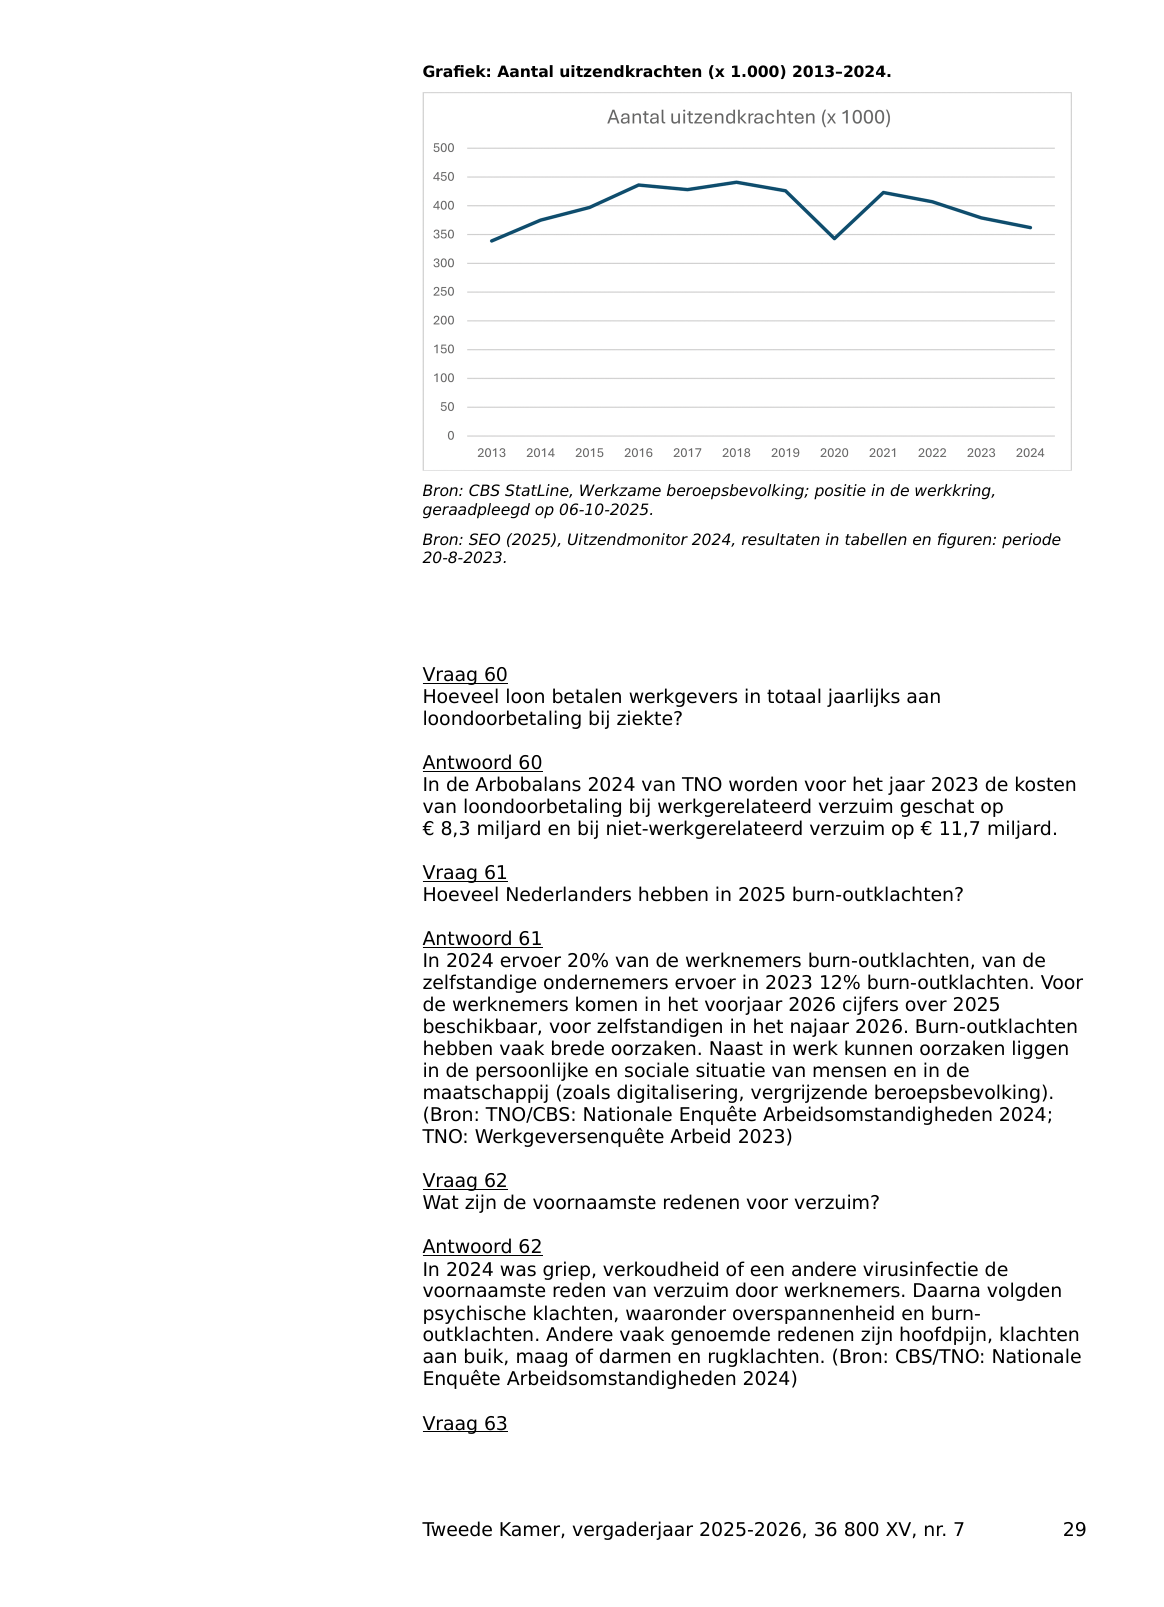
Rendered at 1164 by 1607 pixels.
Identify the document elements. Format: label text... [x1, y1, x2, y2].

text Antwoord 60 [422, 752, 1087, 774]
picture [422, 92, 1072, 471]
text Wat zijn de voornaamste redenen voor verzuim? [422, 1192, 1087, 1214]
text Grafiek: Aantal uitzendkrachten (x 1.000) 2013–2024. [422, 63, 1072, 81]
text Vraag 61 [422, 862, 1087, 884]
text Antwoord 61 [422, 928, 1087, 950]
text Hoeveel Nederlanders hebben in 2025 burn-outklachten? [422, 884, 1087, 906]
text Bron: CBS StatLine, Werkzame beroepsbevolking; positie in de werkkring, geraadpleegd op 06-10-2025. [422, 482, 1072, 519]
text Hoeveel loon betalen werkgevers in totaal jaarlijks aan loondoorbetaling bij ziekte? [422, 686, 1087, 730]
text Vraag 60 [422, 664, 1087, 686]
text In de Arbobalans 2024 van TNO worden voor het jaar 2023 de kosten van loondoorbetaling bij werkgerelateerd verzuim geschat op € 8,3 miljard en bij niet-werkgerelateerd verzuim op € 11,7 miljard. [422, 774, 1087, 840]
text In 2024 ervoer 20% van de werknemers burn-outklachten, van de zelfstandige ondernemers ervoer in 2023 12% burn-outklachten. Voor de werknemers komen in het voorjaar 2026 cijfers over 2025 beschikbaar, voor zelfstandigen in het najaar 2026. Burn-outklachten hebben vaak brede oorzaken. Naast in werk kunnen oorzaken liggen in de persoonlijke en sociale situatie van mensen en in de maatschappij (zoals digitalisering, vergrijzende beroepsbevolking). (Bron: TNO/CBS: Nationale Enquête Arbeidsomstandigheden 2024; TNO: Werkgeversenquête Arbeid 2023) [422, 950, 1087, 1148]
text Vraag 63 [422, 1412, 1087, 1434]
text Bron: SEO (2025), Uitzendmonitor 2024, resultaten in tabellen en figuren: periode 20-8-2023. [422, 531, 1072, 567]
text Vraag 62 [422, 1170, 1087, 1192]
text In 2024 was griep, verkoudheid of een andere virusinfectie de voornaamste reden van verzuim door werknemers. Daarna volgden psychische klachten, waaronder overspannenheid en burn-outklachten. Andere vaak genoemde redenen zijn hoofdpijn, klachten aan buik, maag of darmen en rugklachten. (Bron: CBS/TNO: Nationale Enquête Arbeidsomstandigheden 2024) [422, 1258, 1087, 1390]
text Antwoord 62 [422, 1236, 1087, 1258]
